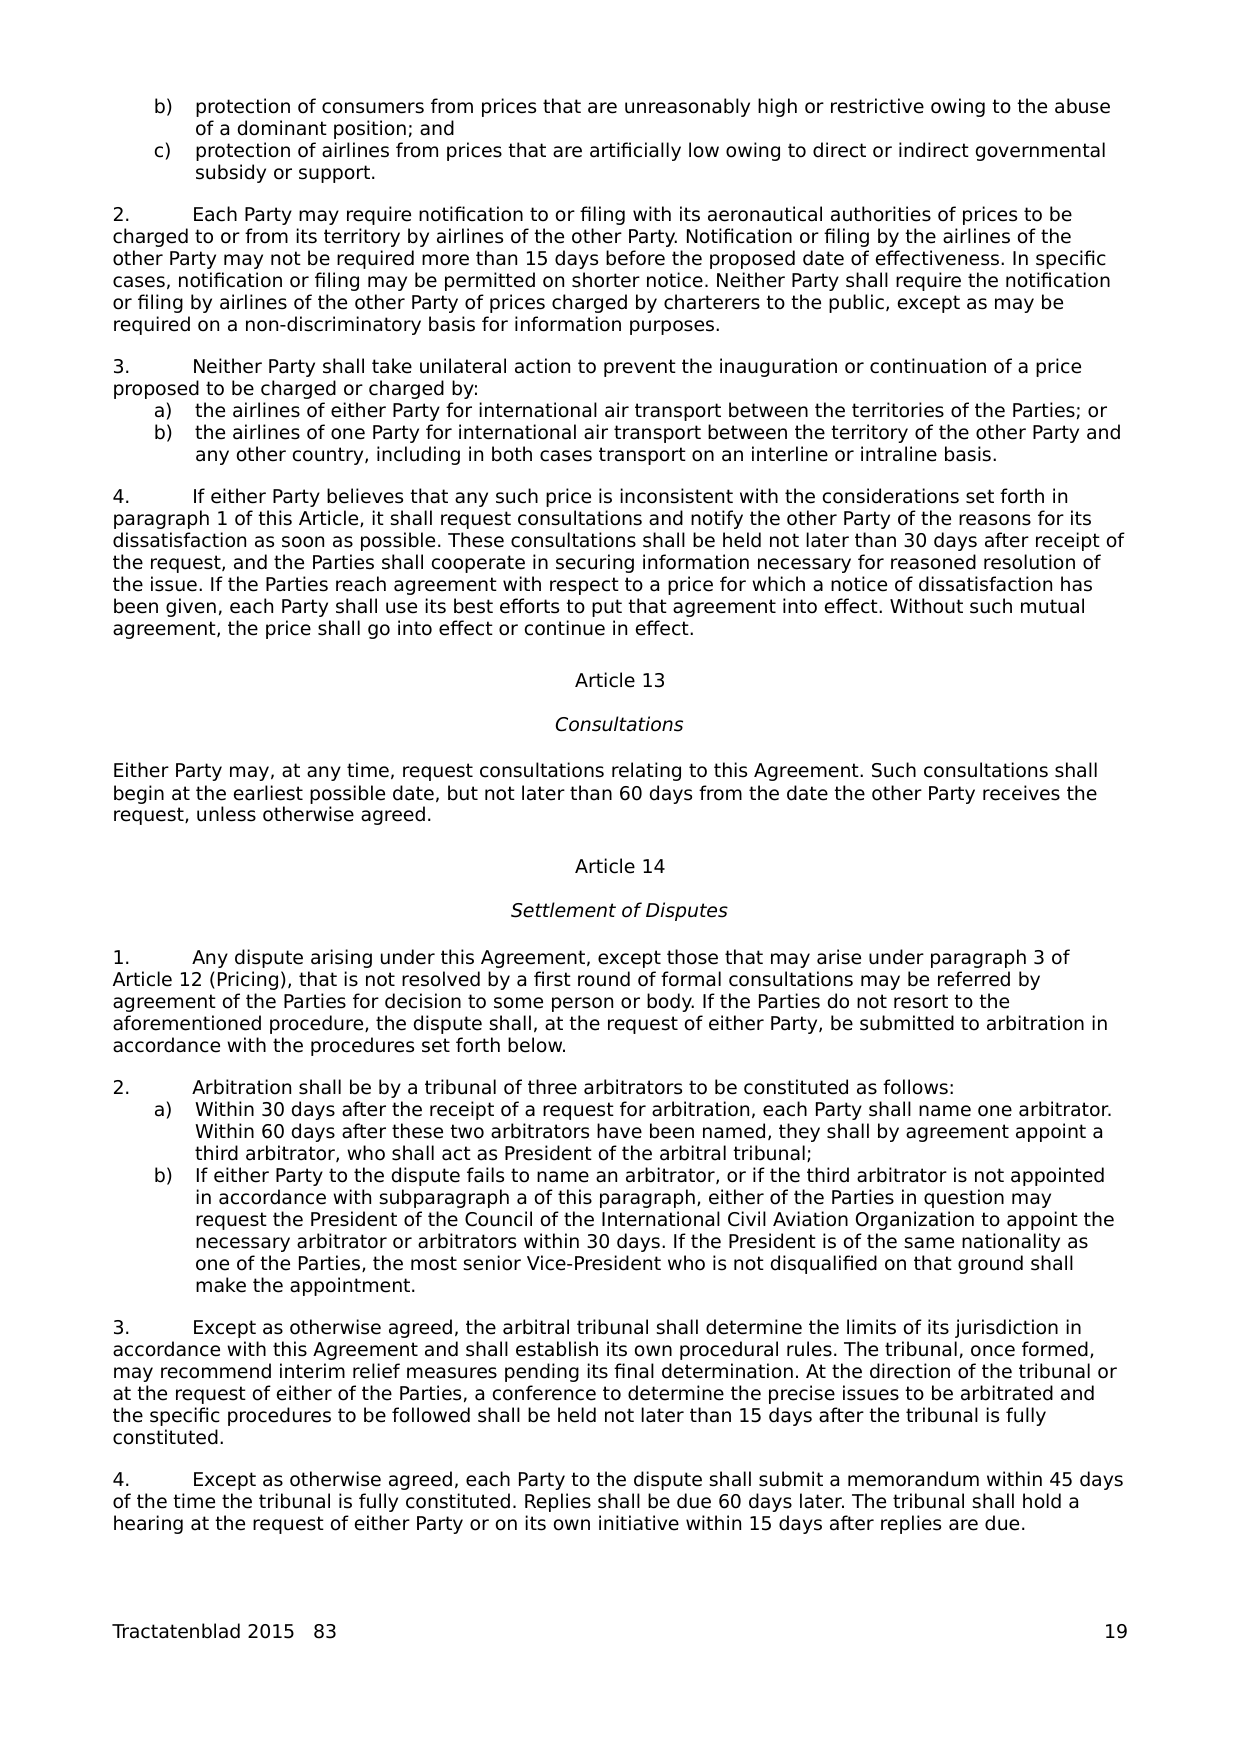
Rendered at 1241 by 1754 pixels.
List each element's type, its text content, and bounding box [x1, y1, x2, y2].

text b) If either Party to the dispute fails to name an arbitrator, or if the third arbitrator is not appointed in accordance with subparagraph a of this paragraph, either of the Parties in question may request the President of the Council of the International Civil Aviation Organization to appoint the necessary arbitrator or arbitrators within 30 days. If the President is of the same nationality as one of the Parties, the most senior Vice-President who is not disqualified on that ground shall make the appointment. [153, 1165, 1128, 1297]
text 4. If either Party believes that any such price is inconsistent with the considerations set forth in paragraph 1 of this Article, it shall request consultations and notify the other Party of the reasons for its dissatisfaction as soon as possible. These consultations shall be held not later than 30 days after receipt of the request, and the Parties shall cooperate in securing information necessary for reasoned resolution of the issue. If the Parties reach agreement with respect to a price for which a notice of dissatisfaction has been given, each Party shall use its best efforts to put that agreement into effect. Without such mutual agreement, the price shall go into effect or continue in effect. [112, 486, 1128, 639]
text 3. Neither Party shall take unilateral action to prevent the inauguration or continuation of a price proposed to be charged or charged by: [112, 356, 1128, 400]
text 2. Arbitration shall be by a tribunal of three arbitrators to be constituted as follows: [112, 1077, 1128, 1099]
text c) protection of airlines from prices that are artificially low owing to direct or indirect governmental subsidy or support. [153, 140, 1128, 184]
text 4. Except as otherwise agreed, each Party to the dispute shall submit a memorandum within 45 days of the time the tribunal is fully constituted. Replies shall be due 60 days later. The tribunal shall hold a hearing at the request of either Party or on its own initiative within 15 days after replies are due. [112, 1469, 1128, 1535]
text b) the airlines of one Party for international air transport between the territory of the other Party and any other country, including in both cases transport on an interline or intraline basis. [153, 422, 1128, 466]
text a) the airlines of either Party for international air transport between the territories of the Parties; or [153, 400, 1128, 422]
text 1. Any dispute arising under this Agreement, except those that may arise under paragraph 3 of Article 12 (Pricing), that is not resolved by a first round of formal consultations may be referred by agreement of the Parties for decision to some person or body. If the Parties do not resort to the aforementioned procedure, the dispute shall, at the request of either Party, be submitted to arbitration in accordance with the procedures set forth below. [112, 947, 1128, 1057]
text a) Within 30 days after the receipt of a request for arbitration, each Party shall name one arbitrator. Within 60 days after these two arbitrators have been named, they shall by agreement appoint a third arbitrator, who shall act as President of the arbitral tribunal; [153, 1099, 1128, 1165]
subtitle Article 14 Settlement of Disputes [112, 856, 1128, 922]
subtitle Article 13 Consultations [112, 669, 1128, 735]
text Either Party may, at any time, request consultations relating to this Agreement. Such consultations shall begin at the earliest possible date, but not later than 60 days from the date the other Party receives the request, unless otherwise agreed. [112, 760, 1128, 826]
text 3. Except as otherwise agreed, the arbitral tribunal shall determine the limits of its jurisdiction in accordance with this Agreement and shall establish its own procedural rules. The tribunal, once formed, may recommend interim relief measures pending its final determination. At the direction of the tribunal or at the request of either of the Parties, a conference to determine the precise issues to be arbitrated and the specific procedures to be followed shall be held not later than 15 days after the tribunal is fully constituted. [112, 1317, 1128, 1449]
text b) protection of consumers from prices that are unreasonably high or restrictive owing to the abuse of a dominant position; and [153, 96, 1128, 140]
text 2. Each Party may require notification to or filing with its aeronautical authorities of prices to be charged to or from its territory by airlines of the other Party. Notification or filing by the airlines of the other Party may not be required more than 15 days before the proposed date of effectiveness. In specific cases, notification or filing may be permitted on shorter notice. Neither Party shall require the notification or filing by airlines of the other Party of prices charged by charterers to the public, except as may be required on a non-discriminatory basis for information purposes. [112, 204, 1128, 336]
